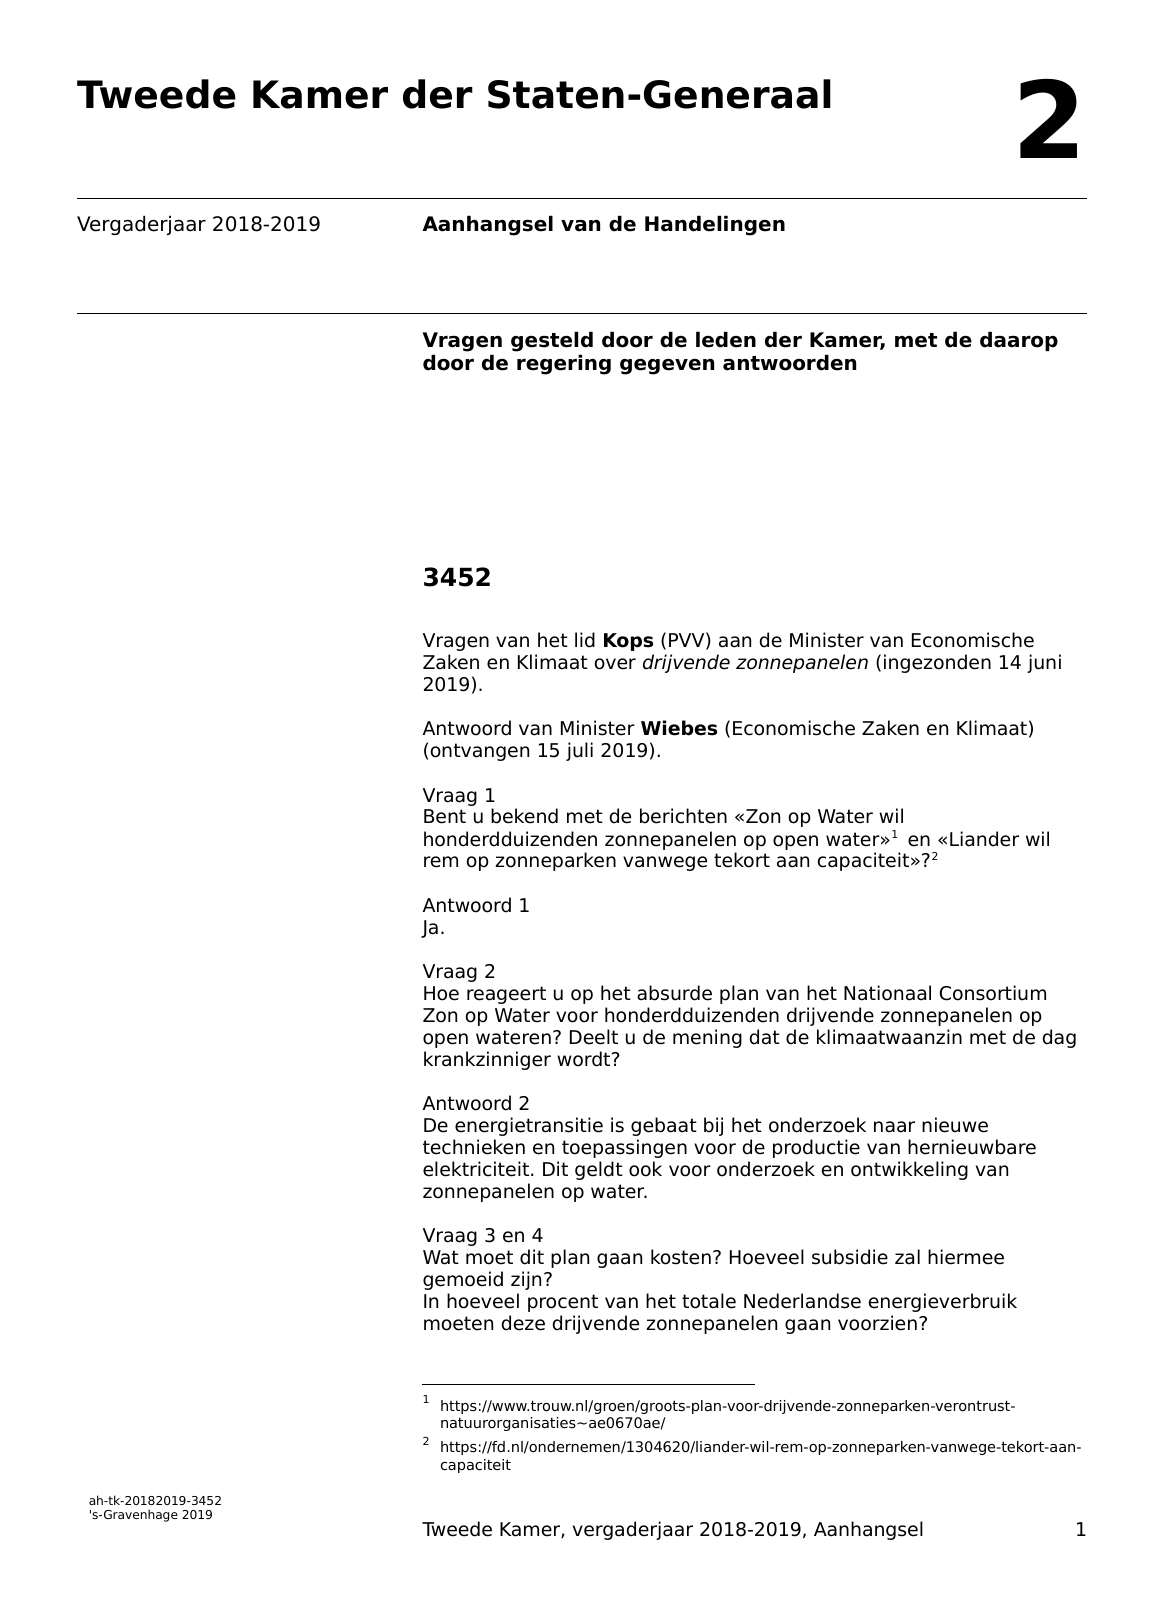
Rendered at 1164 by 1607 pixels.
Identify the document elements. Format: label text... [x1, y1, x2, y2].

text 's-Gravenhage 2019 [88, 1508, 323, 1522]
table_cell [77, 314, 422, 375]
text Vraag 1 [422, 784, 1087, 806]
text Hoe reageert u op het absurde plan van het Nationaal Consortium Zon op Water voor honderdduizenden drijvende zonnepanelen op open wateren? Deelt u de mening dat de klimaatwaanzin met de dag krankzinniger wordt? [422, 983, 1087, 1071]
text ah-tk-20182019-3452 [88, 1494, 323, 1508]
text https://fd.nl/ondernemen/1304620/liander-wil-rem-op-zonneparken-vanwege-tekort-aan-capaciteit [422, 1435, 1087, 1474]
text Ja. [422, 917, 1087, 938]
table_cell Vergaderjaar 2018-2019 [77, 199, 422, 313]
text Antwoord 1 [422, 894, 1087, 917]
text https://www.trouw.nl/groen/groots-plan-voor-drijvende-zonneparken-verontrust-natuurorganisaties~ae0670ae/ [422, 1393, 1087, 1432]
text Vragen van het lid Kops (PVV) aan de Minister van Economische Zaken en Klimaat over drijvende zonnepanelen (ingezonden 14 juni 2019). [422, 630, 1087, 696]
table_cell Aanhangsel van de Handelingen [422, 199, 1087, 313]
text Antwoord 2 [422, 1093, 1087, 1115]
text Vraag 2 [422, 961, 1087, 983]
table_cell Vragen gesteld door de leden der Kamer, met de daarop door de regering gegeven antwoorden [422, 314, 1087, 375]
text Bent u bekend met de berichten «Zon op Water wil honderdduizenden zonnepanelen op open water» en «Liander wil rem op zonneparken vanwege tekort aan capaciteit»? [422, 806, 1087, 872]
text Wat moet dit plan gaan kosten? Hoeveel subsidie zal hiermee gemoeid zijn? [422, 1247, 1087, 1291]
text Vraag 3 en 4 [422, 1225, 1087, 1247]
text In hoeveel procent van het totale Nederlandse energieverbruik moeten deze drijvende zonnepanelen gaan voorzien? [422, 1291, 1087, 1335]
text Antwoord van Minister Wiebes (Economische Zaken en Klimaat) (ontvangen 15 juli 2019). [422, 718, 1087, 762]
table_header 2 [886, 59, 1087, 198]
text 3452 [422, 563, 1087, 592]
text De energietransitie is gebaat bij het onderzoek naar nieuwe technieken en toepassingen voor de productie van hernieuwbare elektriciteit. Dit geldt ook voor onderzoek en ontwikkeling van zonnepanelen op water. [422, 1115, 1087, 1203]
table_header Tweede Kamer der Staten-Generaal [77, 59, 886, 198]
